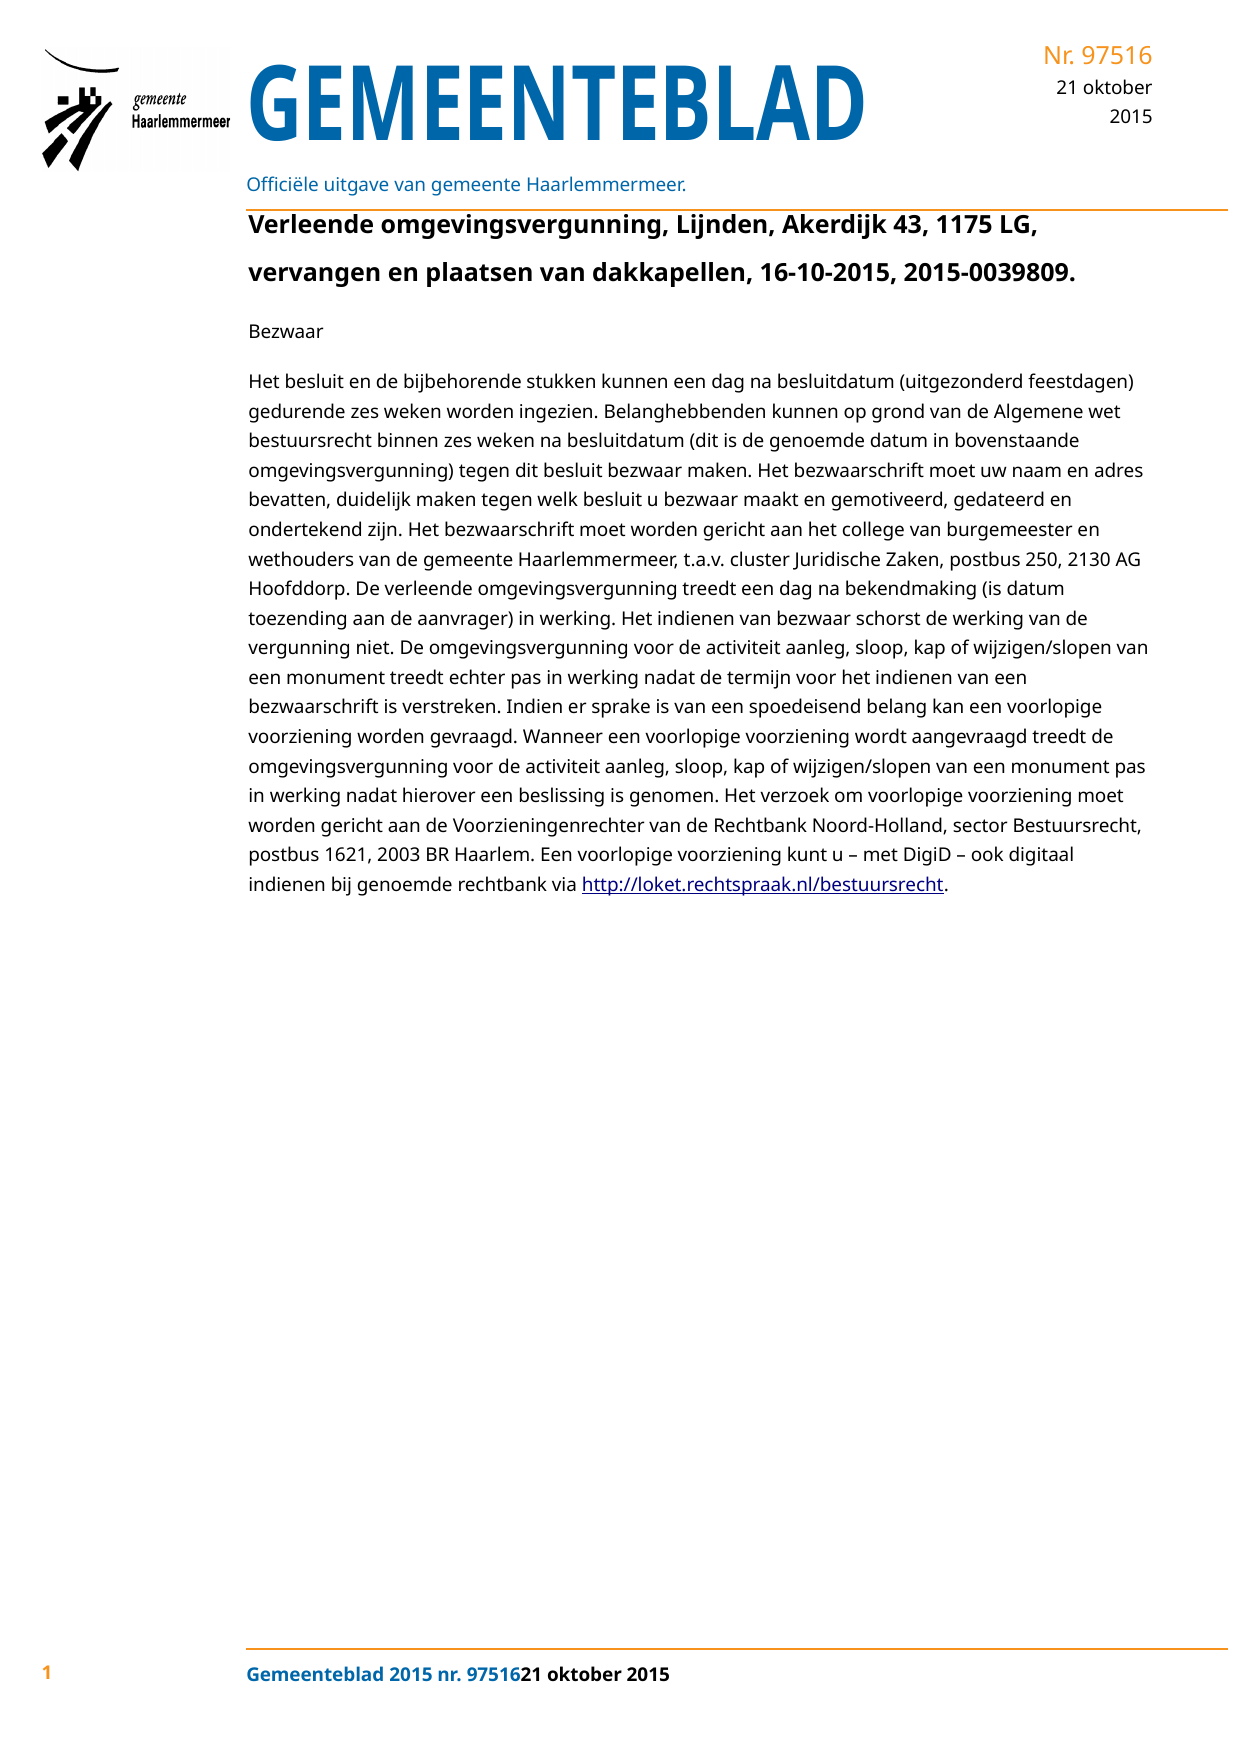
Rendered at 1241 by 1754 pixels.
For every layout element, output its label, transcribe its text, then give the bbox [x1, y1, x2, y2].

text Het besluit en de bijbehorende stukken kunnen een dag na besluitdatum (uitgezonderd feestdagen) gedurende zes weken worden ingezien. Belanghebbenden kunnen op grond van de Algemene wet bestuursrecht binnen zes weken na besluitdatum (dit is de genoemde datum in bovenstaande omgevingsvergunning) tegen dit besluit bezwaar maken. Het bezwaarschrift moet uw naam en adres bevatten, duidelijk maken tegen welk besluit u bezwaar maakt en gemotiveerd, gedateerd en ondertekend zijn. Het bezwaarschrift moet worden gericht aan het college van burgemeester en wethouders van de gemeente Haarlemmermeer, t.a.v. cluster Juridische Zaken, postbus 250, 2130 AG Hoofddorp. De verleende omgevingsvergunning treedt een dag na bekendmaking (is datum toezending aan de aanvrager) in werking. Het indienen van bezwaar schorst de werking van de vergunning niet. De omgevingsvergunning voor de activiteit aanleg, sloop, kap of wijzigen/slopen van een monument treedt echter pas in werking nadat de termijn voor het indienen van een bezwaarschrift is verstreken. Indien er sprake is van een spoedeisend belang kan een voorlopige voorziening worden gevraagd. Wanneer een voorlopige voorziening wordt aangevraagd treedt de omgevingsvergunning voor de activiteit aanleg, sloop, kap of wijzigen/slopen van een monument pas in werking nadat hierover een beslissing is genomen. Het verzoek om voorlopige voorziening moet worden gericht aan de Voorzieningenrechter van de Rechtbank Noord-Holland, sector Bestuursrecht, postbus 1621, 2003 BR Haarlem. Een voorlopige voorziening kunt u – met DigiD – ook digitaal indienen bij genoemde rechtbank via http://loket.rechtspraak.nl/bestuursrecht. [248, 368, 1152, 897]
text Bezwaar [248, 318, 1152, 344]
picture [41, 47, 231, 172]
text Verleende omgevingsvergunning, Lijnden, Akerdijk 43, 1175 LG, vervangen en plaatsen van dakkapellen, 16-10-2015, 2015-0039809. [248, 211, 1152, 288]
